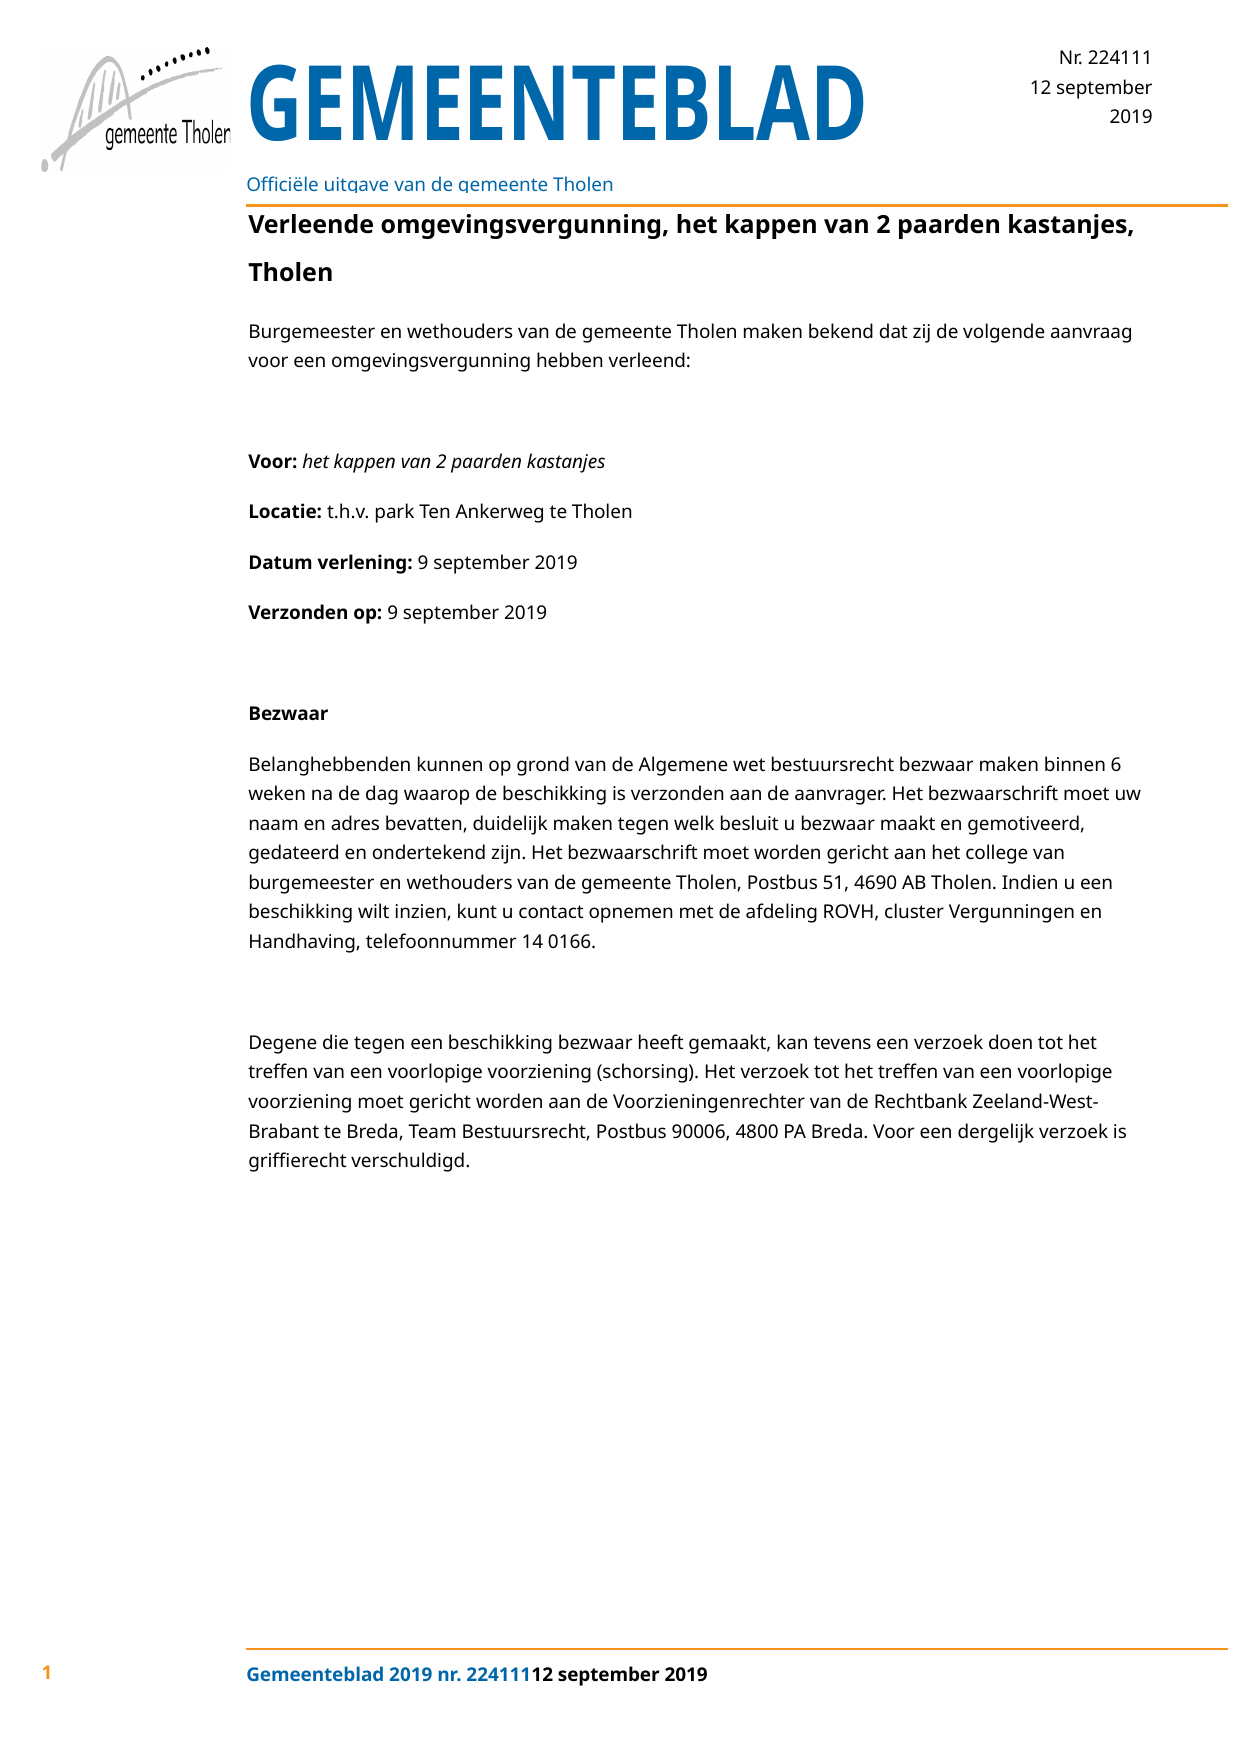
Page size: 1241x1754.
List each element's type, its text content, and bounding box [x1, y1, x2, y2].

text Verzonden op: 9 september 2019 [248, 599, 1152, 625]
text Voor: het kappen van 2 paarden kastanjes [248, 448, 1152, 474]
text Datum verlening: 9 september 2019 [248, 549, 1152, 575]
text Burgemeester en wethouders van de gemeente Tholen maken bekend dat zij de volgende aanvraag voor een omgevingsvergunning hebben verleend: [248, 318, 1152, 373]
picture [41, 47, 231, 172]
text Verleende omgevingsvergunning, het kappen van 2 paarden kastanjes, Tholen [248, 207, 1152, 288]
text Bezwaar [248, 700, 1152, 726]
text Locatie: t.h.v. park Ten Ankerweg te Tholen [248, 499, 1152, 524]
text Degene die tegen een beschikking bezwaar heeft gemaakt, kan tevens een verzoek doen tot het treffen van een voorlopige voorziening (schorsing). Het verzoek tot het treffen van een voorlopige voorziening moet gericht worden aan de Voorzieningenrechter van de Rechtbank Zeeland-West-Brabant te Breda, Team Bestuursrecht, Postbus 90006, 4800 PA Breda. Voor een dergelijk verzoek is griffierecht verschuldigd. [248, 1029, 1152, 1173]
text Belanghebbenden kunnen op grond van de Algemene wet bestuursrecht bezwaar maken binnen 6 weken na de dag waarop de beschikking is verzonden aan de aanvrager. Het bezwaarschrift moet uw naam en adres bevatten, duidelijk maken tegen welk besluit u bezwaar maakt en gemotiveerd, gedateerd en ondertekend zijn. Het bezwaarschrift moet worden gericht aan het college van burgemeester en wethouders van de gemeente Tholen, Postbus 51, 4690 AB Tholen. Indien u een beschikking wilt inzien, kunt u contact opnemen met de afdeling ROVH, cluster Vergunningen en Handhaving, telefoonnummer 14 0166. [248, 751, 1152, 954]
